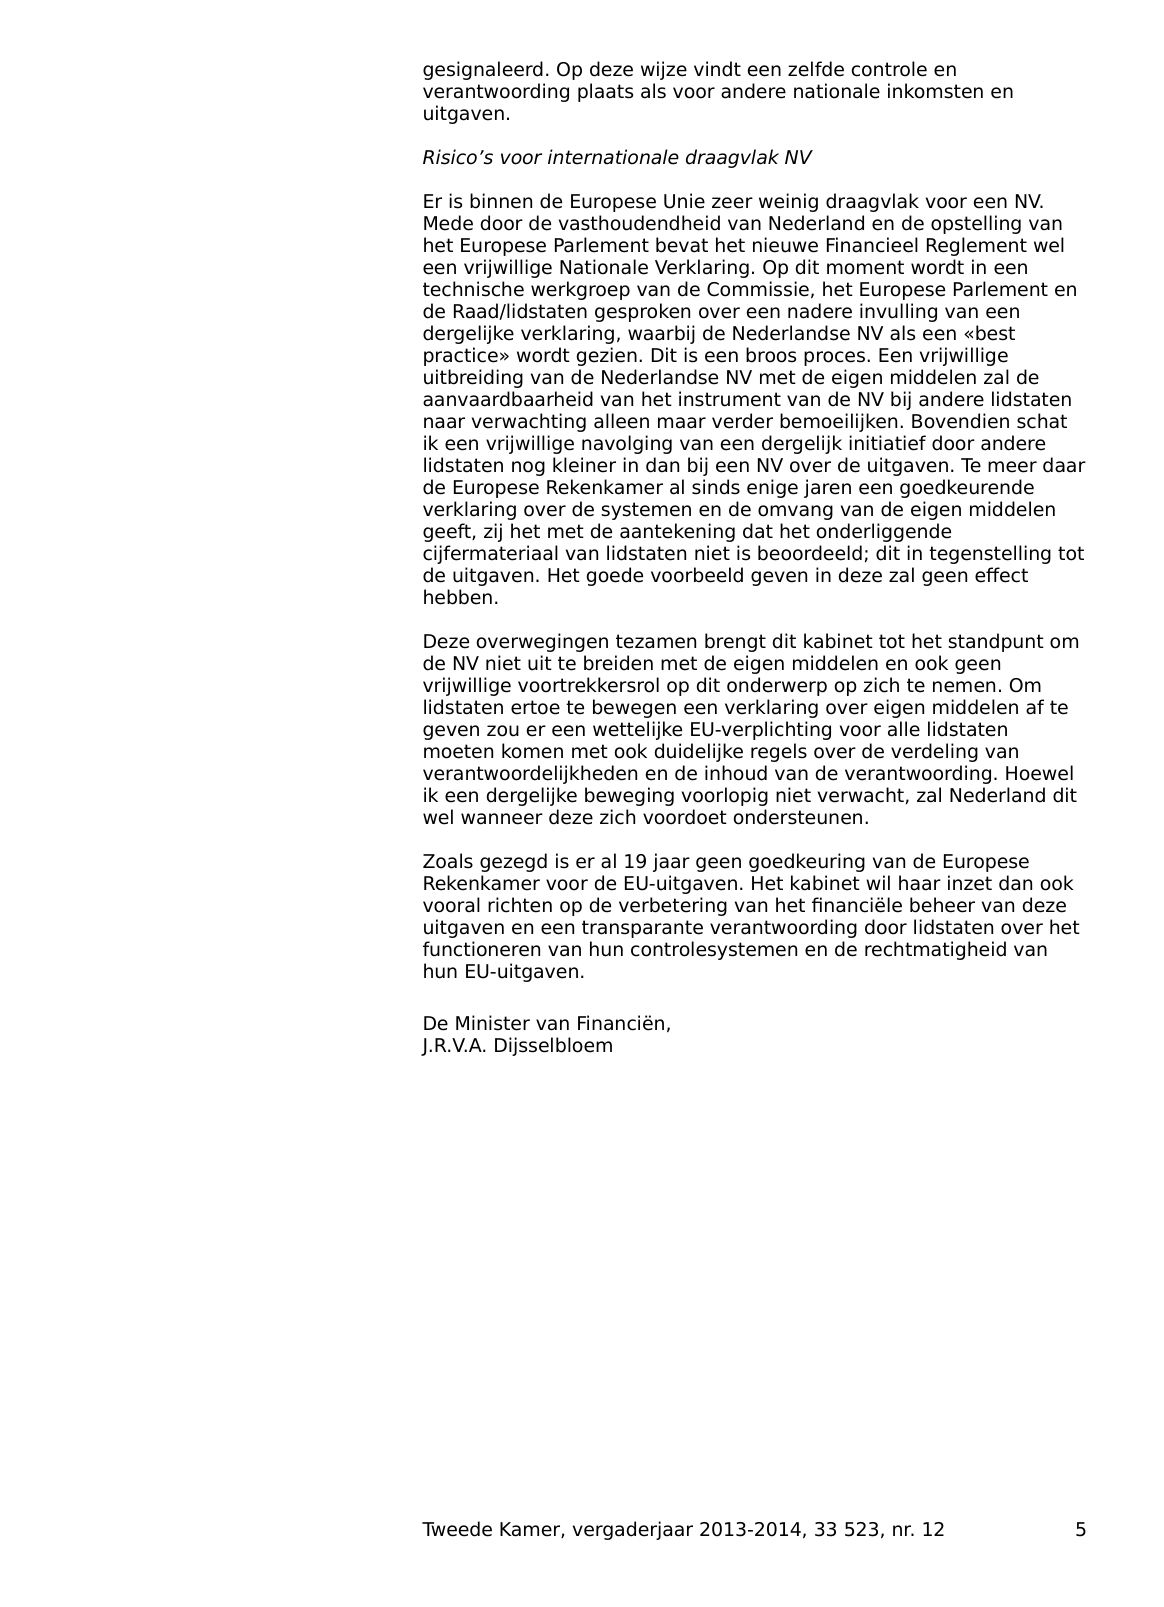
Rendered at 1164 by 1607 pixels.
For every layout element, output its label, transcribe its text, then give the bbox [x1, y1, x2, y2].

subtitle Risico’s voor internationale draagvlak NV [422, 147, 1087, 169]
text Zoals gezegd is er al 19 jaar geen goedkeuring van de Europese Rekenkamer voor de EU-uitgaven. Het kabinet wil haar inzet dan ook vooral richten op de verbetering van het financiële beheer van deze uitgaven en een transparante verantwoording door lidstaten over het functioneren van hun controlesystemen en de rechtmatigheid van hun EU-uitgaven. [422, 851, 1087, 983]
text De Minister van Financiën, J.R.V.A. Dijsselbloem [422, 1013, 1087, 1057]
text Deze overwegingen tezamen brengt dit kabinet tot het standpunt om de NV niet uit te breiden met de eigen middelen en ook geen vrijwillige voortrekkersrol op dit onderwerp op zich te nemen. Om lidstaten ertoe te bewegen een verklaring over eigen middelen af te geven zou er een wettelijke EU-verplichting voor alle lidstaten moeten komen met ook duidelijke regels over de verdeling van verantwoordelijkheden en de inhoud van de verantwoording. Hoewel ik een dergelijke beweging voorlopig niet verwacht, zal Nederland dit wel wanneer deze zich voordoet ondersteunen. [422, 631, 1087, 829]
text Er is binnen de Europese Unie zeer weinig draagvlak voor een NV. Mede door de vasthoudendheid van Nederland en de opstelling van het Europese Parlement bevat het nieuwe Financieel Reglement wel een vrijwillige Nationale Verklaring. Op dit moment wordt in een technische werkgroep van de Commissie, het Europese Parlement en de Raad/lidstaten gesproken over een nadere invulling van een dergelijke verklaring, waarbij de Nederlandse NV als een «best practice» wordt gezien. Dit is een broos proces. Een vrijwillige uitbreiding van de Nederlandse NV met de eigen middelen zal de aanvaardbaarheid van het instrument van de NV bij andere lidstaten naar verwachting alleen maar verder bemoeilijken. Bovendien schat ik een vrijwillige navolging van een dergelijk initiatief door andere lidstaten nog kleiner in dan bij een NV over de uitgaven. Te meer daar de Europese Rekenkamer al sinds enige jaren een goedkeurende verklaring over de systemen en de omvang van de eigen middelen geeft, zij het met de aantekening dat het onderliggende cijfermateriaal van lidstaten niet is beoordeeld; dit in tegenstelling tot de uitgaven. Het goede voorbeeld geven in deze zal geen effect hebben. [422, 191, 1087, 609]
text gesignaleerd. Op deze wijze vindt een zelfde controle en verantwoording plaats als voor andere nationale inkomsten en uitgaven. [422, 59, 1087, 125]
